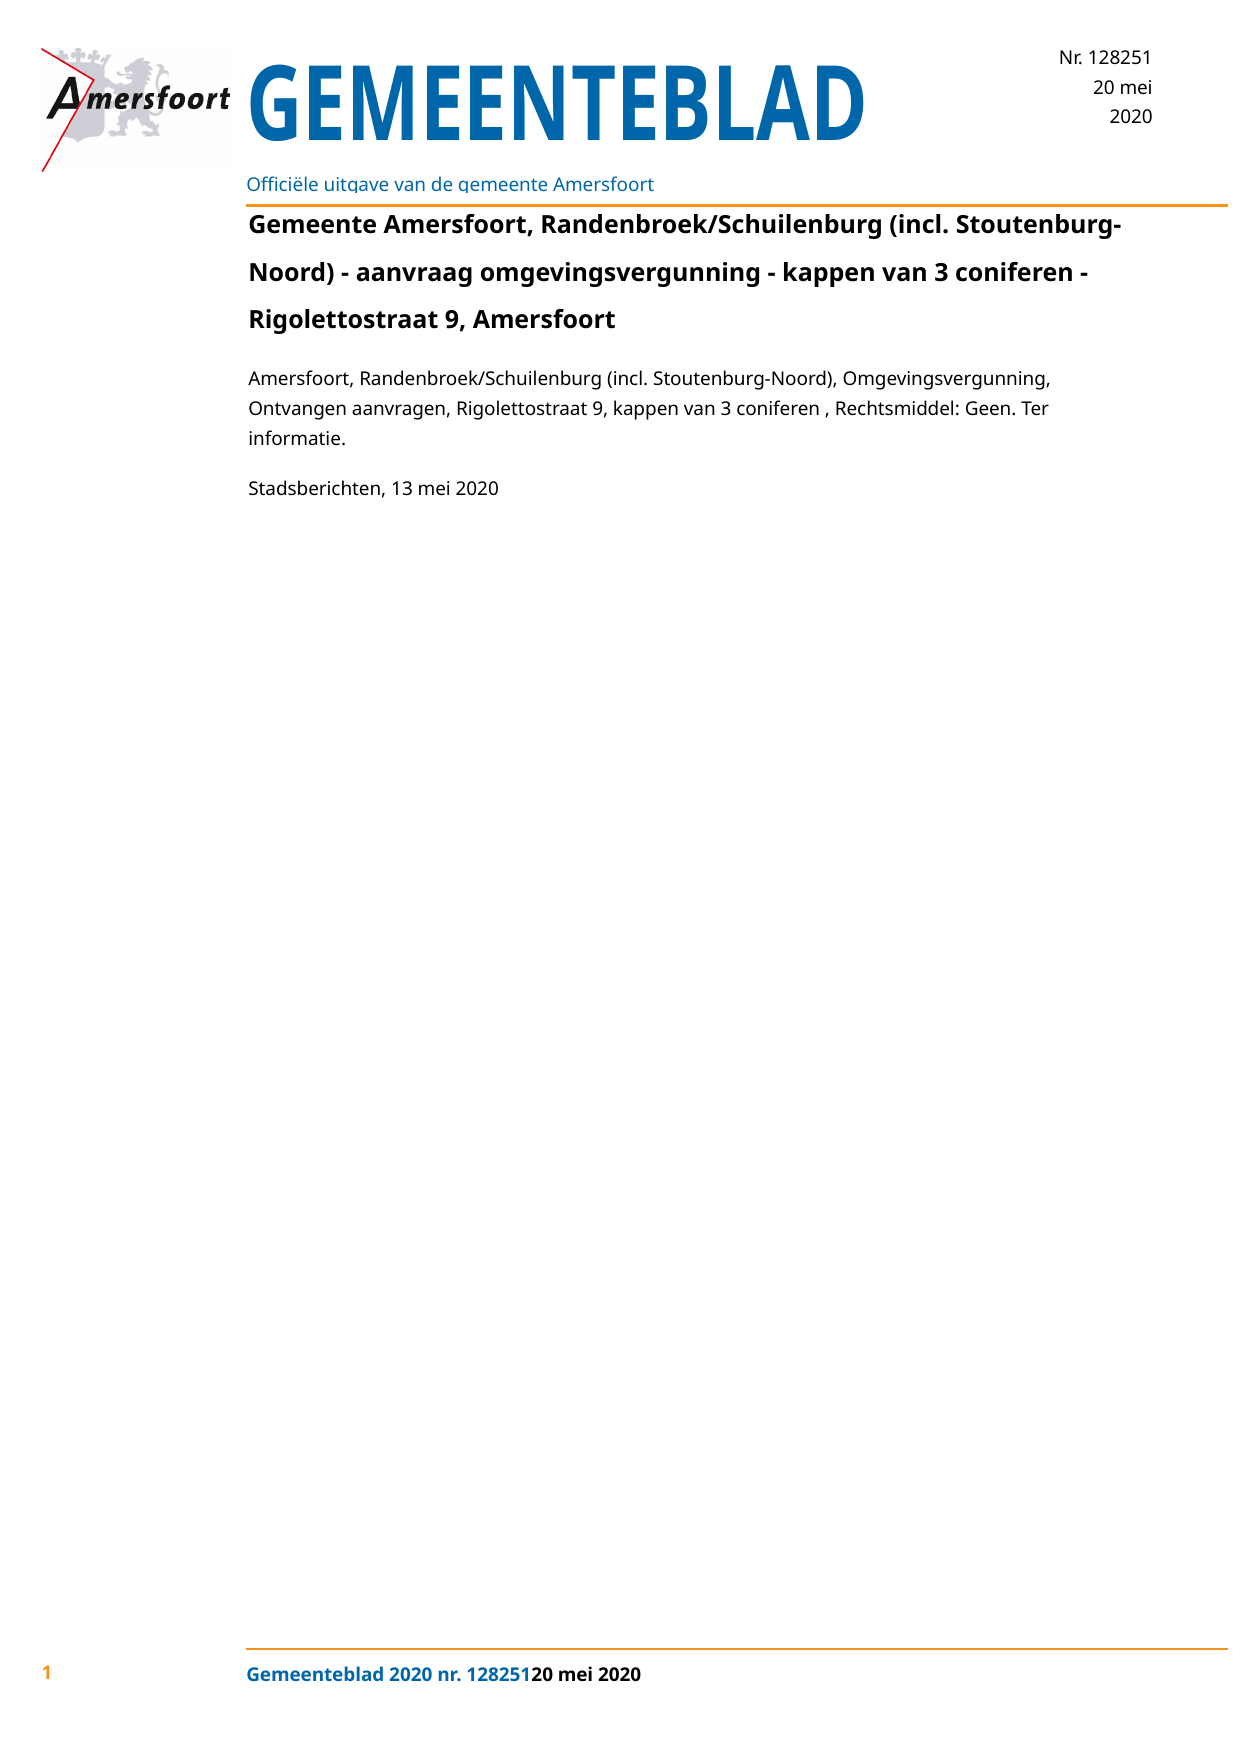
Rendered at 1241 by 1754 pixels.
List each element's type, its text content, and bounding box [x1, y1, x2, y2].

text Amersfoort, Randenbroek/Schuilenburg (incl. Stoutenburg-Noord), Omgevingsvergunning, Ontvangen aanvragen, Rigolettostraat 9, kappen van 3 coniferen , Rechtsmiddel: Geen. Ter informatie. [248, 366, 1152, 450]
picture [41, 47, 231, 172]
text Stadsberichten, 13 mei 2020 [248, 475, 1152, 501]
text Gemeente Amersfoort, Randenbroek/Schuilenburg (incl. Stoutenburg-Noord) - aanvraag omgevingsvergunning - kappen van 3 coniferen - Rigolettostraat 9, Amersfoort [248, 207, 1152, 336]
